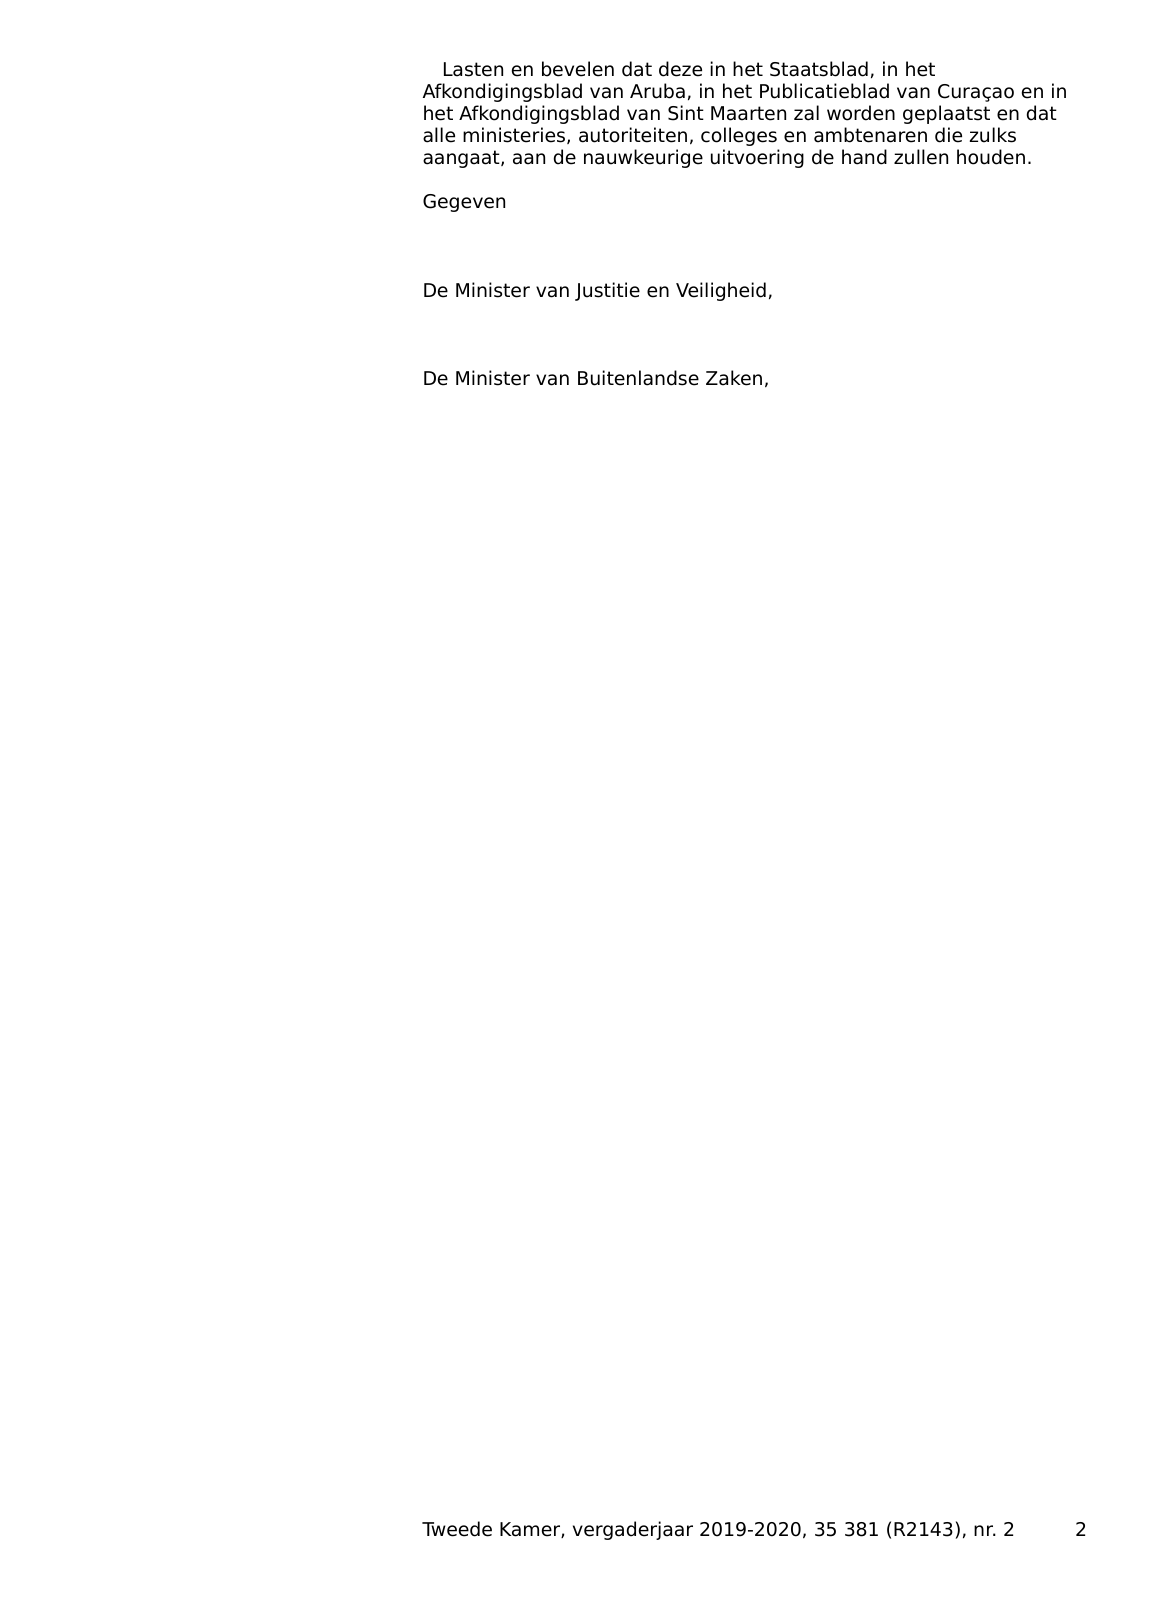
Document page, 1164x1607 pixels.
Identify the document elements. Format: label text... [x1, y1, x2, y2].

text De Minister van Justitie en Veiligheid, [422, 280, 1087, 302]
text Lasten en bevelen dat deze in het Staatsblad, in het Afkondigingsblad van Aruba, in het Publicatieblad van Curaçao en in het Afkondigingsblad van Sint Maarten zal worden geplaatst en dat alle ministeries, autoriteiten, colleges en ambtenaren die zulks aangaat, aan de nauwkeurige uitvoering de hand zullen houden. [422, 59, 1087, 169]
text Gegeven [422, 191, 1087, 213]
text De Minister van Buitenlandse Zaken, [422, 368, 1087, 390]
